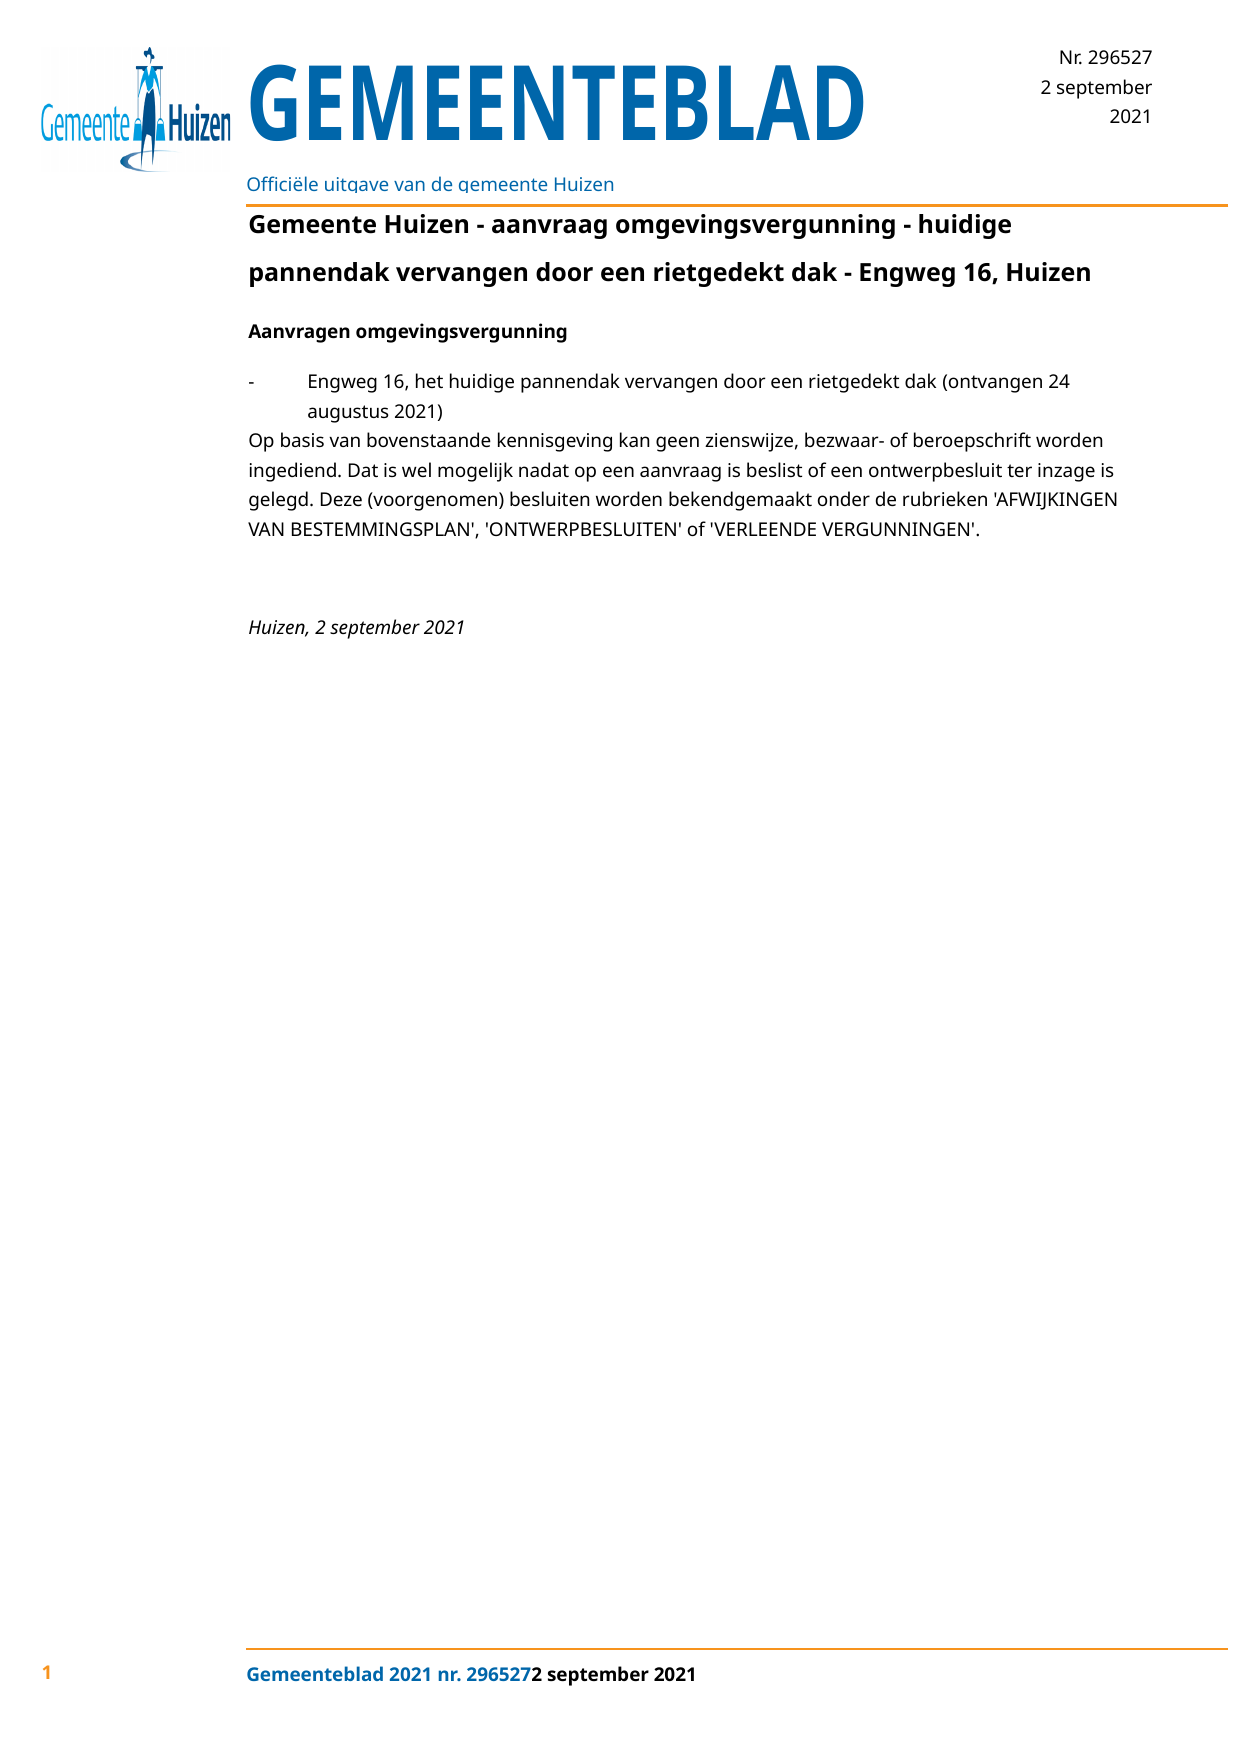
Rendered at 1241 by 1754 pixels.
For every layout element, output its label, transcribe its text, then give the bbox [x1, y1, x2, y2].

text Gemeente Huizen - aanvraag omgevingsvergunning - huidige pannendak vervangen door een rietgedekt dak - Engweg 16, Huizen [248, 207, 1152, 288]
picture [41, 47, 231, 172]
text Huizen, 2 september 2021 [248, 614, 1152, 640]
text Aanvragen omgevingsvergunning [248, 318, 1152, 344]
text Op basis van bovenstaande kennisgeving kan geen zienswijze, bezwaar- of beroepschrift worden ingediend. Dat is wel mogelijk nadat op een aanvraag is beslist of een ontwerpbesluit ter inzage is gelegd. Deze (voorgenomen) besluiten worden bekendgemaakt onder de rubrieken 'AFWIJKINGEN VAN BESTEMMINGSPLAN', 'ONTWERPBESLUITEN' of 'VERLEENDE VERGUNNINGEN'. [248, 427, 1152, 542]
list Engweg 16, het huidige pannendak vervangen door een rietgedekt dak (ontvangen 24 augustus 2021) [248, 368, 1152, 424]
